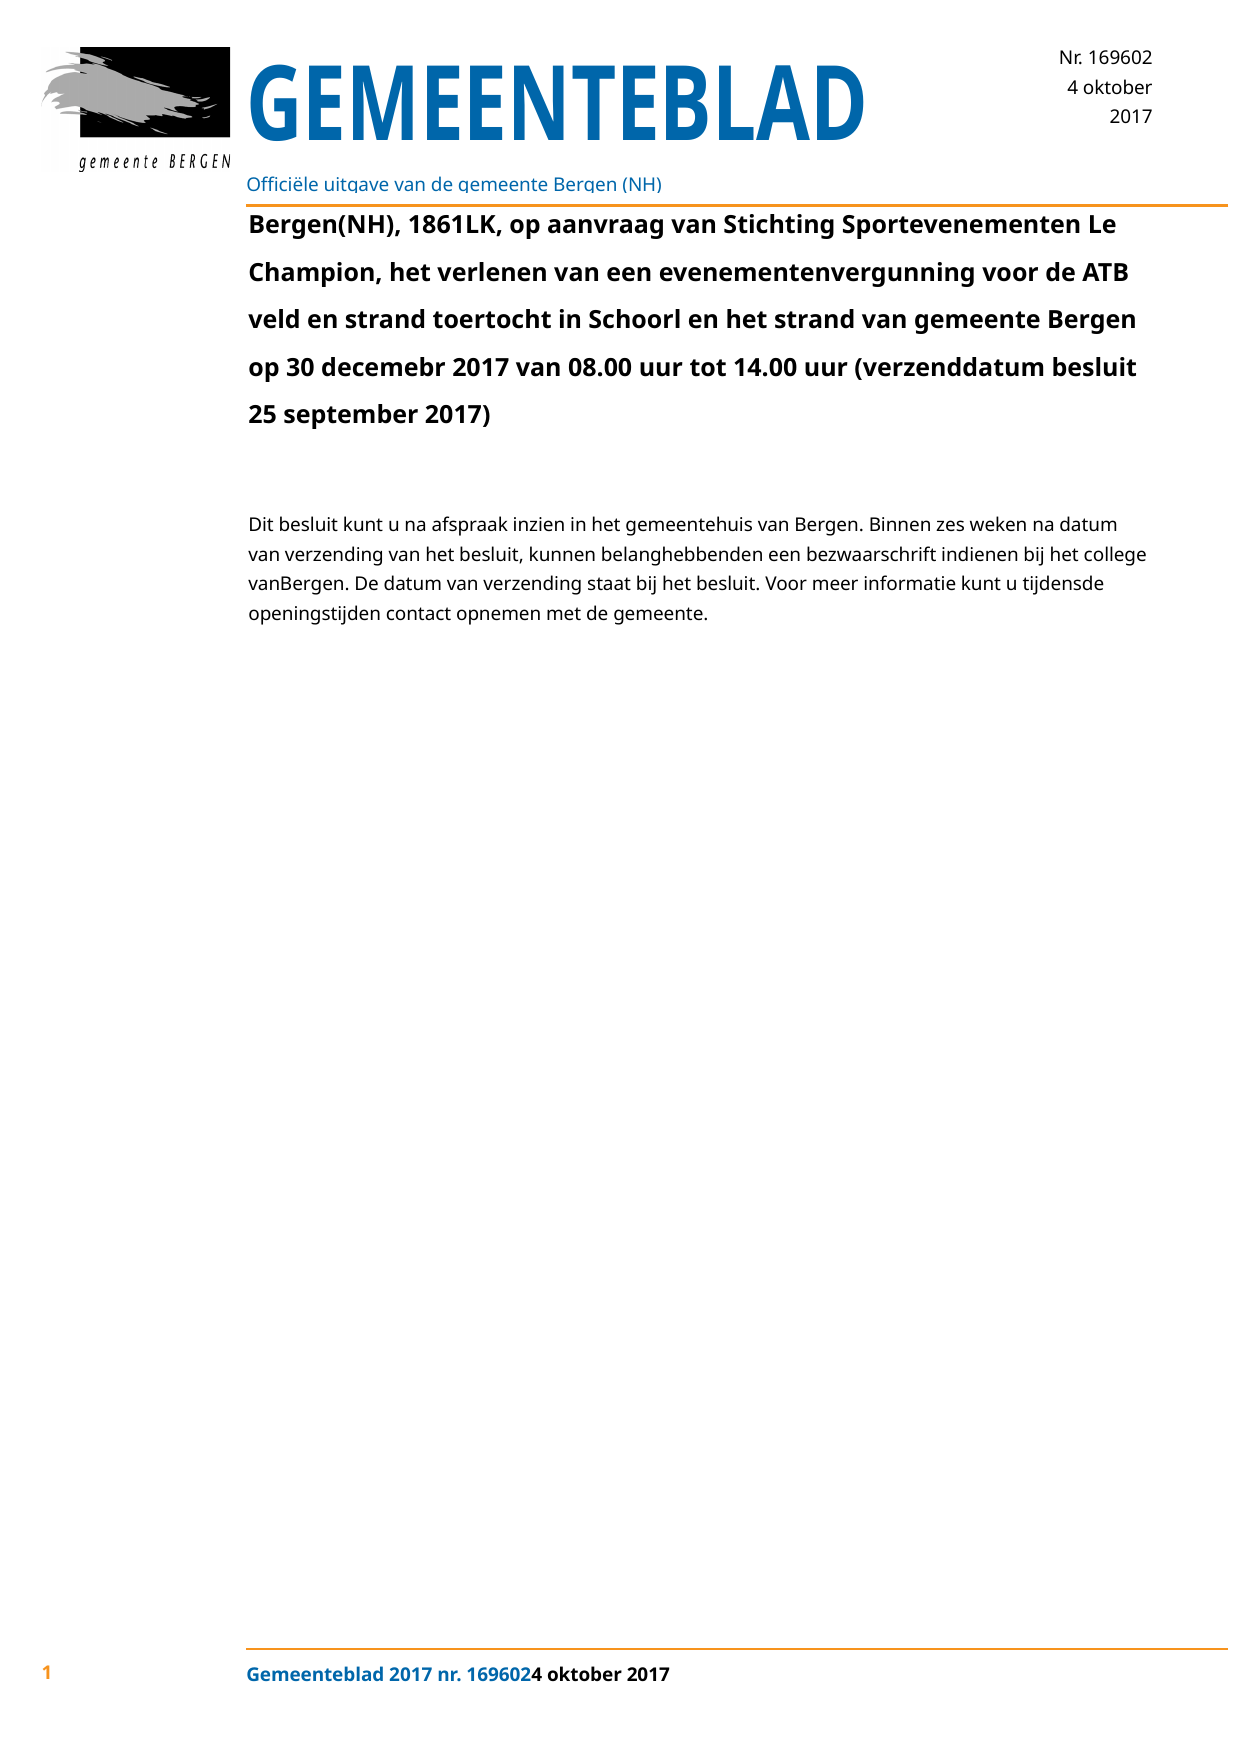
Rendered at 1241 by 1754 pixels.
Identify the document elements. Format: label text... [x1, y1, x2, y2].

picture [41, 47, 231, 172]
text Dit besluit kunt u na afspraak inzien in het gemeentehuis van Bergen. Binnen zes weken na datum van verzending van het besluit, kunnen belanghebbenden een bezwaarschrift indienen bij het college vanBergen. De datum van verzending staat bij het besluit. Voor meer informatie kunt u tijdensde openingstijden contact opnemen met de gemeente. [248, 511, 1152, 626]
text Bergen(NH), 1861LK, op aanvraag van Stichting Sportevenementen Le Champion, het verlenen van een evenementenvergunning voor de ATB veld en strand toertocht in Schoorl en het strand van gemeente Bergen op 30 decemebr 2017 van 08.00 uur tot 14.00 uur (verzenddatum besluit 25 september 2017) [248, 207, 1152, 431]
